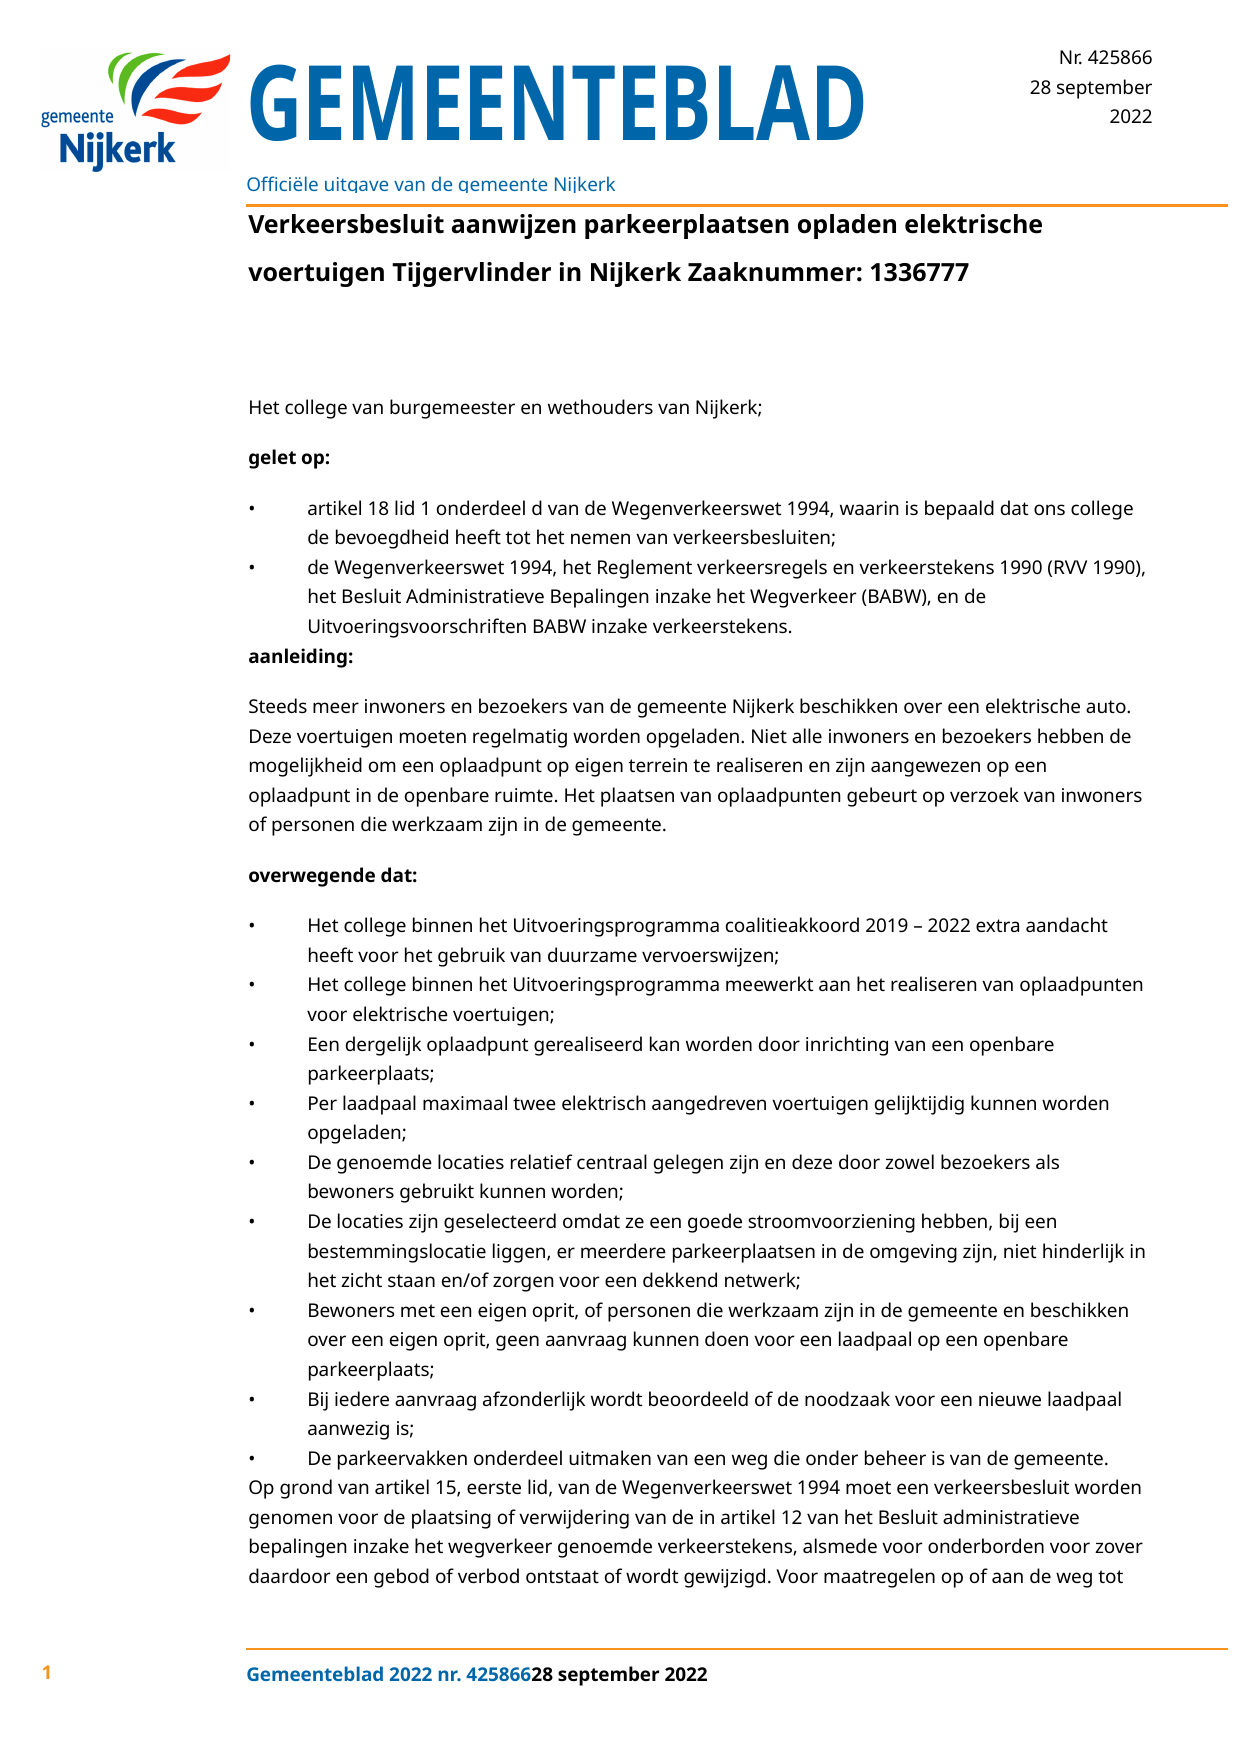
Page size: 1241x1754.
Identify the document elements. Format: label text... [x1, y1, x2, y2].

text gelet op: [248, 444, 1152, 470]
picture [41, 47, 231, 172]
list Per laadpaal maximaal twee elektrisch aangedreven voertuigen gelijktijdig kunnen worden opgeladen; [248, 1090, 1152, 1145]
list Het college binnen het Uitvoeringsprogramma coalitieakkoord 2019 – 2022 extra aandacht heeft voor het gebruik van duurzame vervoerswijzen; [248, 912, 1152, 968]
list De locaties zijn geselecteerd omdat ze een goede stroomvoorziening hebben, bij een bestemmingslocatie liggen, er meerdere parkeerplaatsen in de omgeving zijn, niet hinderlijk in het zicht staan en/of zorgen voor een dekkend netwerk; [248, 1208, 1152, 1293]
list Een dergelijk oplaadpunt gerealiseerd kan worden door inrichting van een openbare parkeerplaats; [248, 1031, 1152, 1086]
text aanleiding: [248, 643, 1152, 668]
list De parkeervakken onderdeel uitmaken van een weg die onder beheer is van de gemeente. [248, 1445, 1152, 1471]
text overwegende dat: [248, 862, 1152, 888]
text Op grond van artikel 15, eerste lid, van de Wegenverkeerswet 1994 moet een verkeersbesluit worden genomen voor de plaatsing of verwijdering van de in artikel 12 van het Besluit administratieve bepalingen inzake het wegverkeer genoemde verkeerstekens, alsmede voor onderborden voor zover daardoor een gebod of verbod ontstaat of wordt gewijzigd. Voor maatregelen op of aan de weg tot [248, 1474, 1152, 1589]
text Steeds meer inwoners en bezoekers van de gemeente Nijkerk beschikken over een elektrische auto. Deze voertuigen moeten regelmatig worden opgeladen. Niet alle inwoners en bezoekers hebben de mogelijkheid om een oplaadpunt op eigen terrein te realiseren en zijn aangewezen op een oplaadpunt in de openbare ruimte. Het plaatsen van oplaadpunten gebeurt op verzoek van inwoners of personen die werkzaam zijn in de gemeente. [248, 693, 1152, 837]
text Verkeersbesluit aanwijzen parkeerplaatsen opladen elektrische voertuigen Tijgervlinder in Nijkerk Zaaknummer: 1336777 [248, 207, 1152, 288]
text Het college van burgemeester en wethouders van Nijkerk; [248, 394, 1152, 420]
list Bewoners met een eigen oprit, of personen die werkzaam zijn in de gemeente en beschikken over een eigen oprit, geen aanvraag kunnen doen voor een laadpaal op een openbare parkeerplaats; [248, 1297, 1152, 1382]
list Het college binnen het Uitvoeringsprogramma meewerkt aan het realiseren van oplaadpunten voor elektrische voertuigen; [248, 972, 1152, 1027]
list artikel 18 lid 1 onderdeel d van de Wegenverkeerswet 1994, waarin is bepaald dat ons college de bevoegdheid heeft tot het nemen van verkeersbesluiten; [248, 495, 1152, 550]
list de Wegenverkeerswet 1994, het Reglement verkeersregels en verkeerstekens 1990 (RVV 1990), het Besluit Administratieve Bepalingen inzake het Wegverkeer (BABW), en de Uitvoeringsvoorschriften BABW inzake verkeerstekens. [248, 554, 1152, 639]
list Bij iedere aanvraag afzonderlijk wordt beoordeeld of de noodzaak voor een nieuwe laadpaal aanwezig is; [248, 1386, 1152, 1441]
list De genoemde locaties relatief centraal gelegen zijn en deze door zowel bezoekers als bewoners gebruikt kunnen worden; [248, 1149, 1152, 1204]
